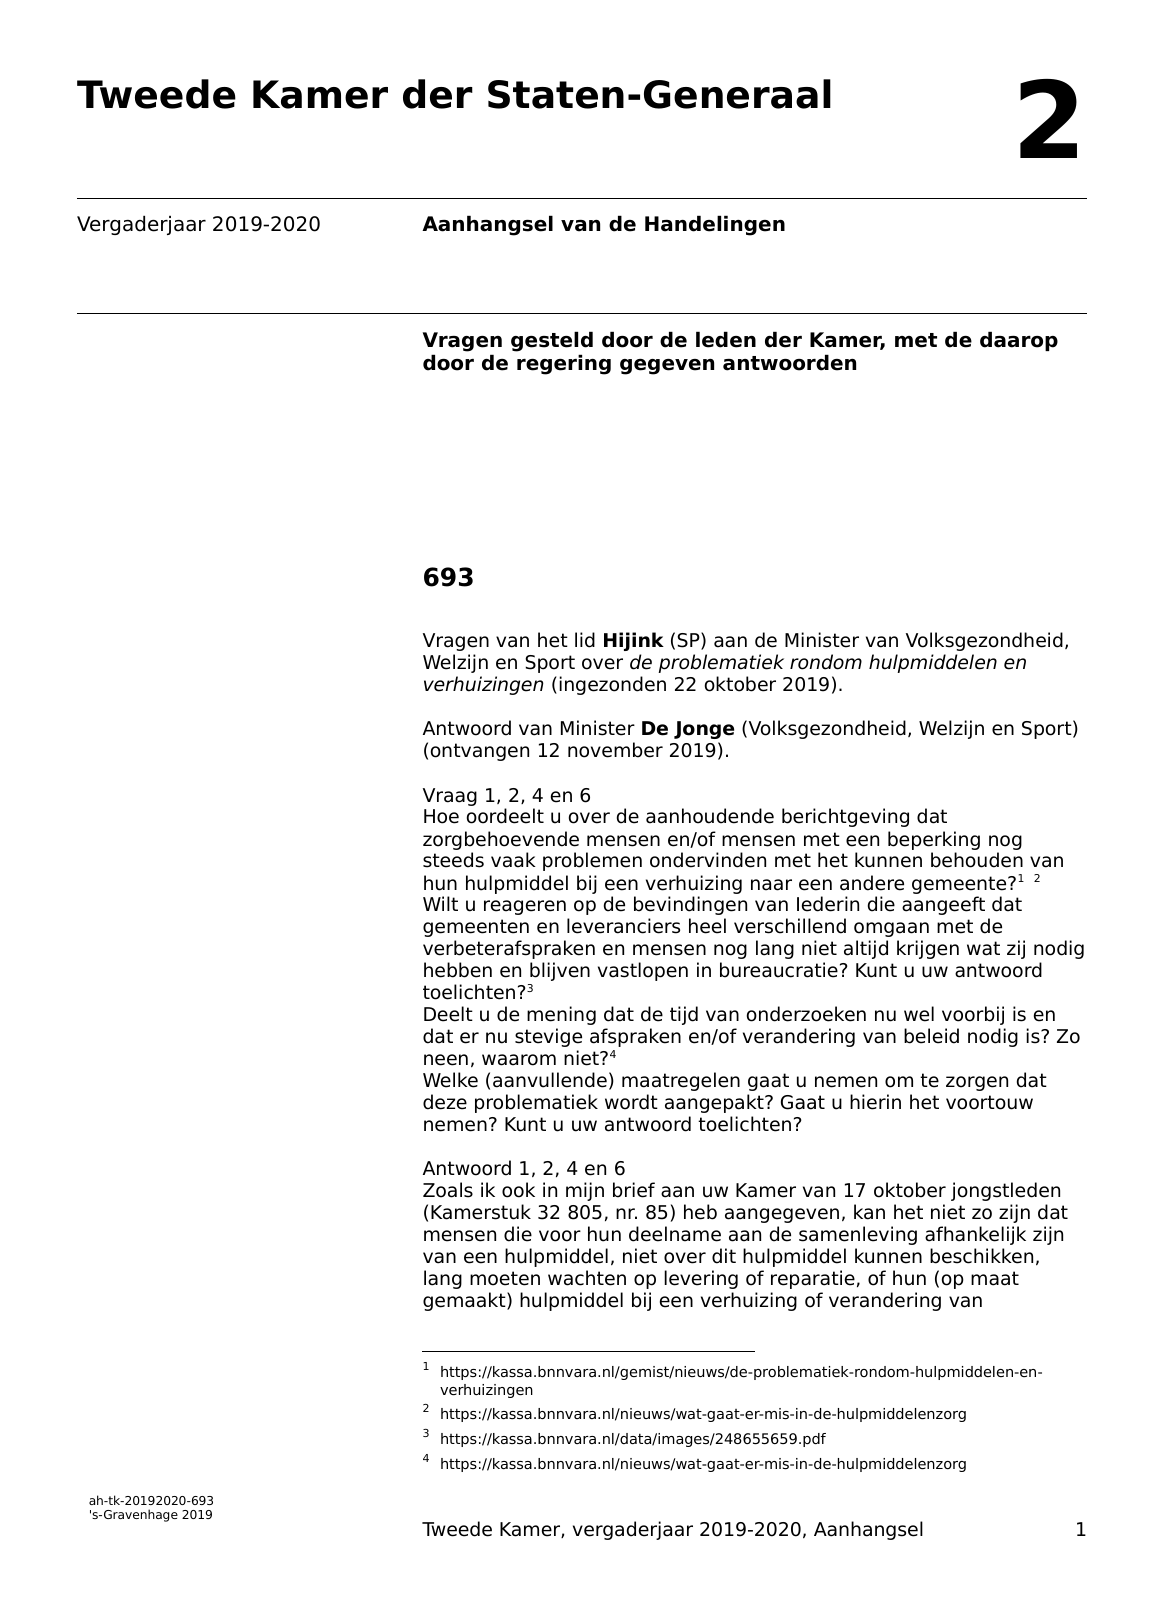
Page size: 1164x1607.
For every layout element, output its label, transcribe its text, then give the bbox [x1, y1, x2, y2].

text Welke (aanvullende) maatregelen gaat u nemen om te zorgen dat deze problematiek wordt aangepakt? Gaat u hierin het voortouw nemen? Kunt u uw antwoord toelichten? [422, 1070, 1087, 1136]
text 693 [422, 563, 1087, 592]
text Hoe oordeelt u over de aanhoudende berichtgeving dat zorgbehoevende mensen en/of mensen met een beperking nog steeds vaak problemen ondervinden met het kunnen behouden van hun hulpmiddel bij een verhuizing naar een andere gemeente? [422, 806, 1087, 894]
text ah-tk-20192020-693 [88, 1494, 323, 1508]
text Antwoord 1, 2, 4 en 6 [422, 1158, 1087, 1180]
text https://kassa.bnnvara.nl/nieuws/wat-gaat-er-mis-in-de-hulpmiddelenzorg [422, 1402, 1087, 1424]
text 's-Gravenhage 2019 [88, 1508, 323, 1522]
table_header 2 [886, 59, 1087, 198]
table_cell Vergaderjaar 2019-2020 [77, 199, 422, 313]
text https://kassa.bnnvara.nl/nieuws/wat-gaat-er-mis-in-de-hulpmiddelenzorg [422, 1452, 1087, 1474]
text Deelt u de mening dat de tijd van onderzoeken nu wel voorbij is en dat er nu stevige afspraken en/of verandering van beleid nodig is? Zo neen, waarom niet? [422, 1004, 1087, 1070]
table_cell [77, 314, 422, 375]
text Antwoord van Minister De Jonge (Volksgezondheid, Welzijn en Sport) (ontvangen 12 november 2019). [422, 718, 1087, 762]
text https://kassa.bnnvara.nl/data/images/248655659.pdf [422, 1427, 1087, 1449]
text Zoals ik ook in mijn brief aan uw Kamer van 17 oktober jongstleden (Kamerstuk 32 805, nr. 85) heb aangegeven, kan het niet zo zijn dat mensen die voor hun deelname aan de samenleving afhankelijk zijn van een hulpmiddel, niet over dit hulpmiddel kunnen beschikken, lang moeten wachten op levering of reparatie, of hun (op maat gemaakt) hulpmiddel bij een verhuizing of verandering van [422, 1180, 1087, 1312]
text Vragen van het lid Hijink (SP) aan de Minister van Volksgezondheid, Welzijn en Sport over de problematiek rondom hulpmiddelen en verhuizingen (ingezonden 22 oktober 2019). [422, 630, 1087, 696]
text Wilt u reageren op de bevindingen van Iederin die aangeeft dat gemeenten en leveranciers heel verschillend omgaan met de verbeterafspraken en mensen nog lang niet altijd krijgen wat zij nodig hebben en blijven vastlopen in bureaucratie? Kunt u uw antwoord toelichten? [422, 894, 1087, 1004]
table_cell Vragen gesteld door de leden der Kamer, met de daarop door de regering gegeven antwoorden [422, 314, 1087, 375]
table_header Tweede Kamer der Staten-Generaal [77, 59, 886, 198]
text Vraag 1, 2, 4 en 6 [422, 784, 1087, 806]
text https://kassa.bnnvara.nl/gemist/nieuws/de-problematiek-rondom-hulpmiddelen-en-verhuizingen [422, 1360, 1087, 1399]
table_cell Aanhangsel van de Handelingen [422, 199, 1087, 313]
